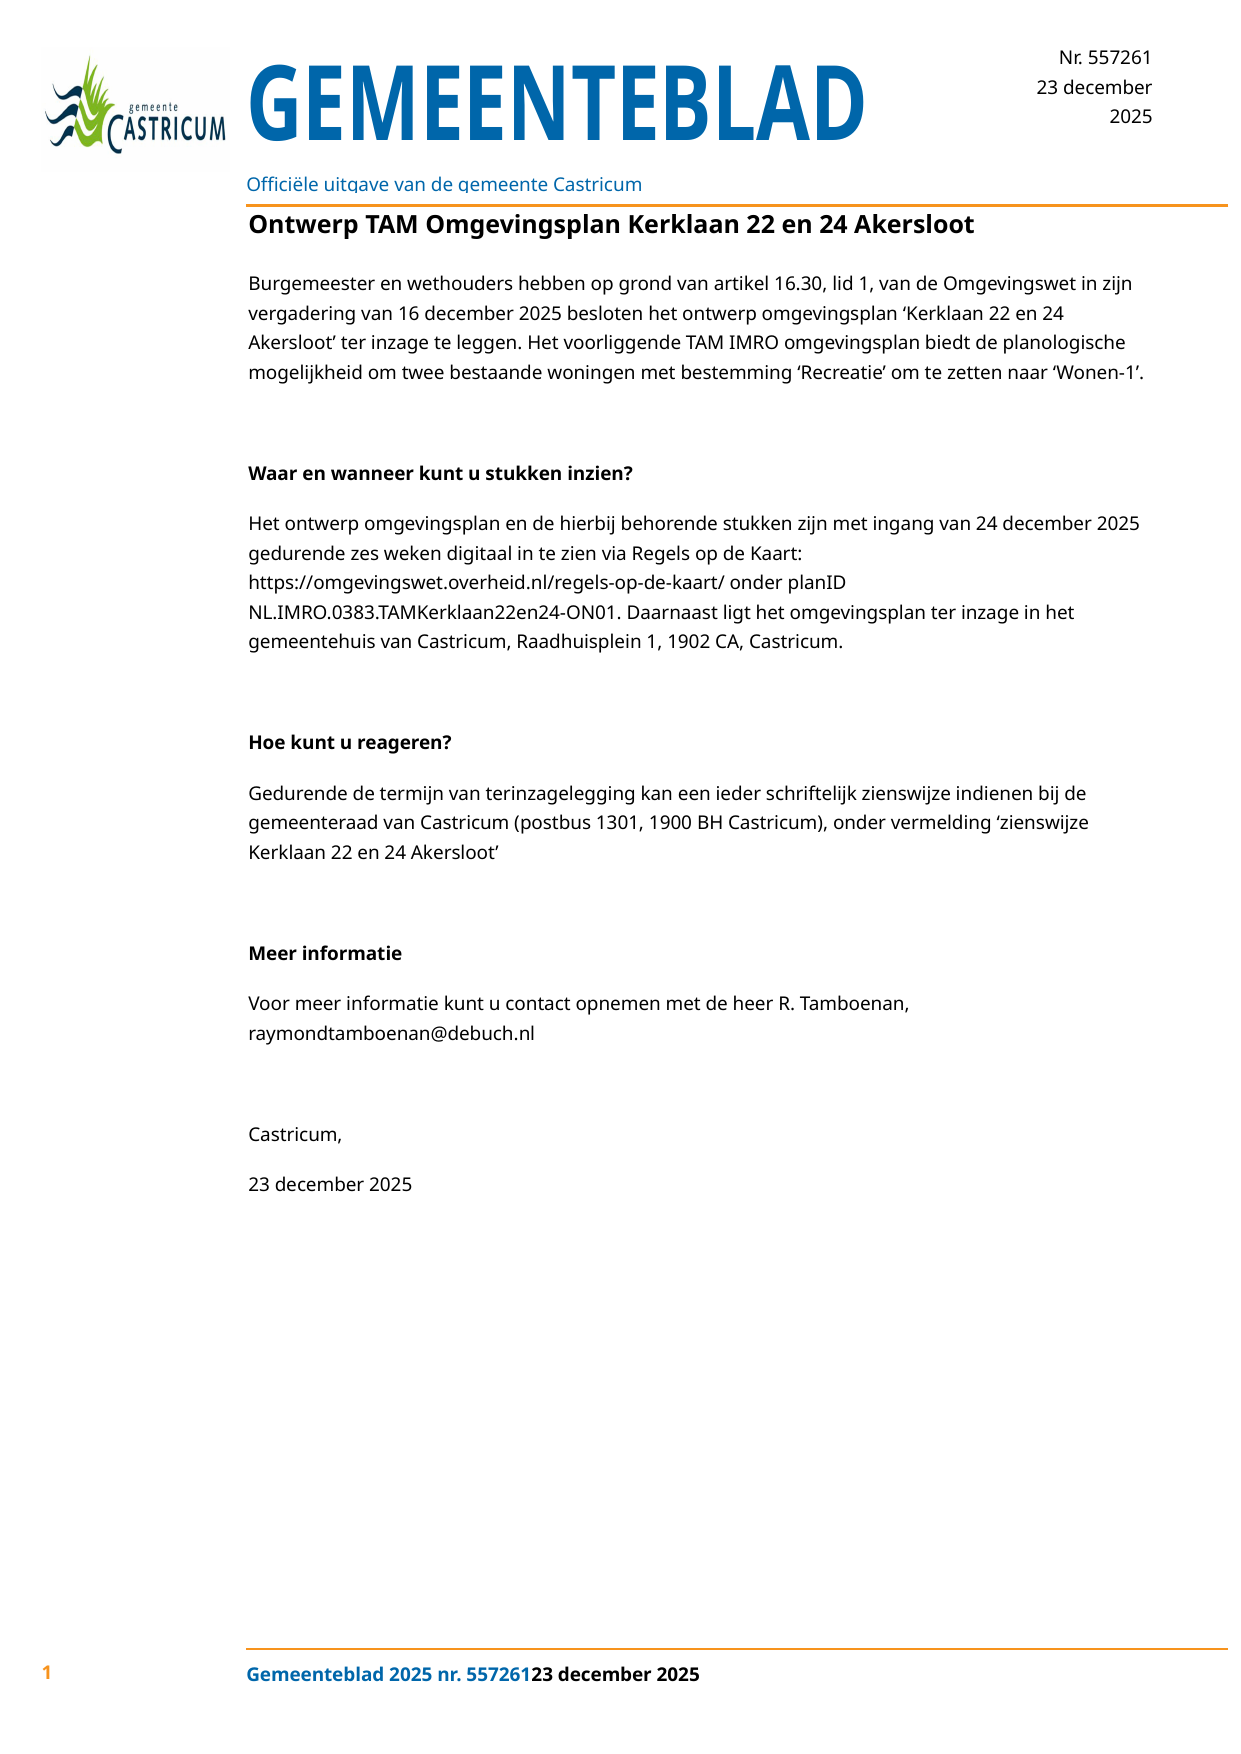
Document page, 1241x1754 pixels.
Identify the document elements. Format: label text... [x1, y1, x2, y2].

text Meer informatie [248, 940, 1152, 966]
text Voor meer informatie kunt u contact opnemen met de heer R. Tamboenan, raymondtamboenan@debuch.nl [248, 990, 1152, 1046]
text 23 december 2025 [248, 1171, 1152, 1197]
text Gedurende de termijn van terinzagelegging kan een ieder schriftelijk zienswijze indienen bij de gemeenteraad van Castricum (postbus 1301, 1900 BH Castricum), onder vermelding ‘zienswijze Kerklaan 22 en 24 Akersloot’ [248, 780, 1152, 865]
text Burgemeester en wethouders hebben op grond van artikel 16.30, lid 1, van de Omgevingswet in zijn vergadering van 16 december 2025 besloten het ontwerp omgevingsplan ‘Kerklaan 22 en 24 Akersloot’ ter inzage te leggen. Het voorliggende TAM IMRO omgevingsplan biedt de planologische mogelijkheid om twee bestaande woningen met bestemming ‘Recreatie’ om te zetten naar ‘Wonen-1’. [248, 270, 1152, 385]
text Hoe kunt u reageren? [248, 729, 1152, 755]
text Waar en wanneer kunt u stukken inzien? [248, 460, 1152, 486]
text Castricum, [248, 1121, 1152, 1146]
text Het ontwerp omgevingsplan en de hierbij behorende stukken zijn met ingang van 24 december 2025 gedurende zes weken digitaal in te zien via Regels op de Kaart: https://omgevingswet.overheid.nl/regels-op-de-kaart/ onder planID NL.IMRO.0383.TAMKerklaan22en24-ON01. Daarnaast ligt het omgevingsplan ter inzage in het gemeentehuis van Castricum, Raadhuisplein 1, 1902 CA, Castricum. [248, 510, 1152, 654]
text Ontwerp TAM Omgevingsplan Kerklaan 22 en 24 Akersloot [248, 207, 1152, 241]
picture [41, 47, 231, 172]
